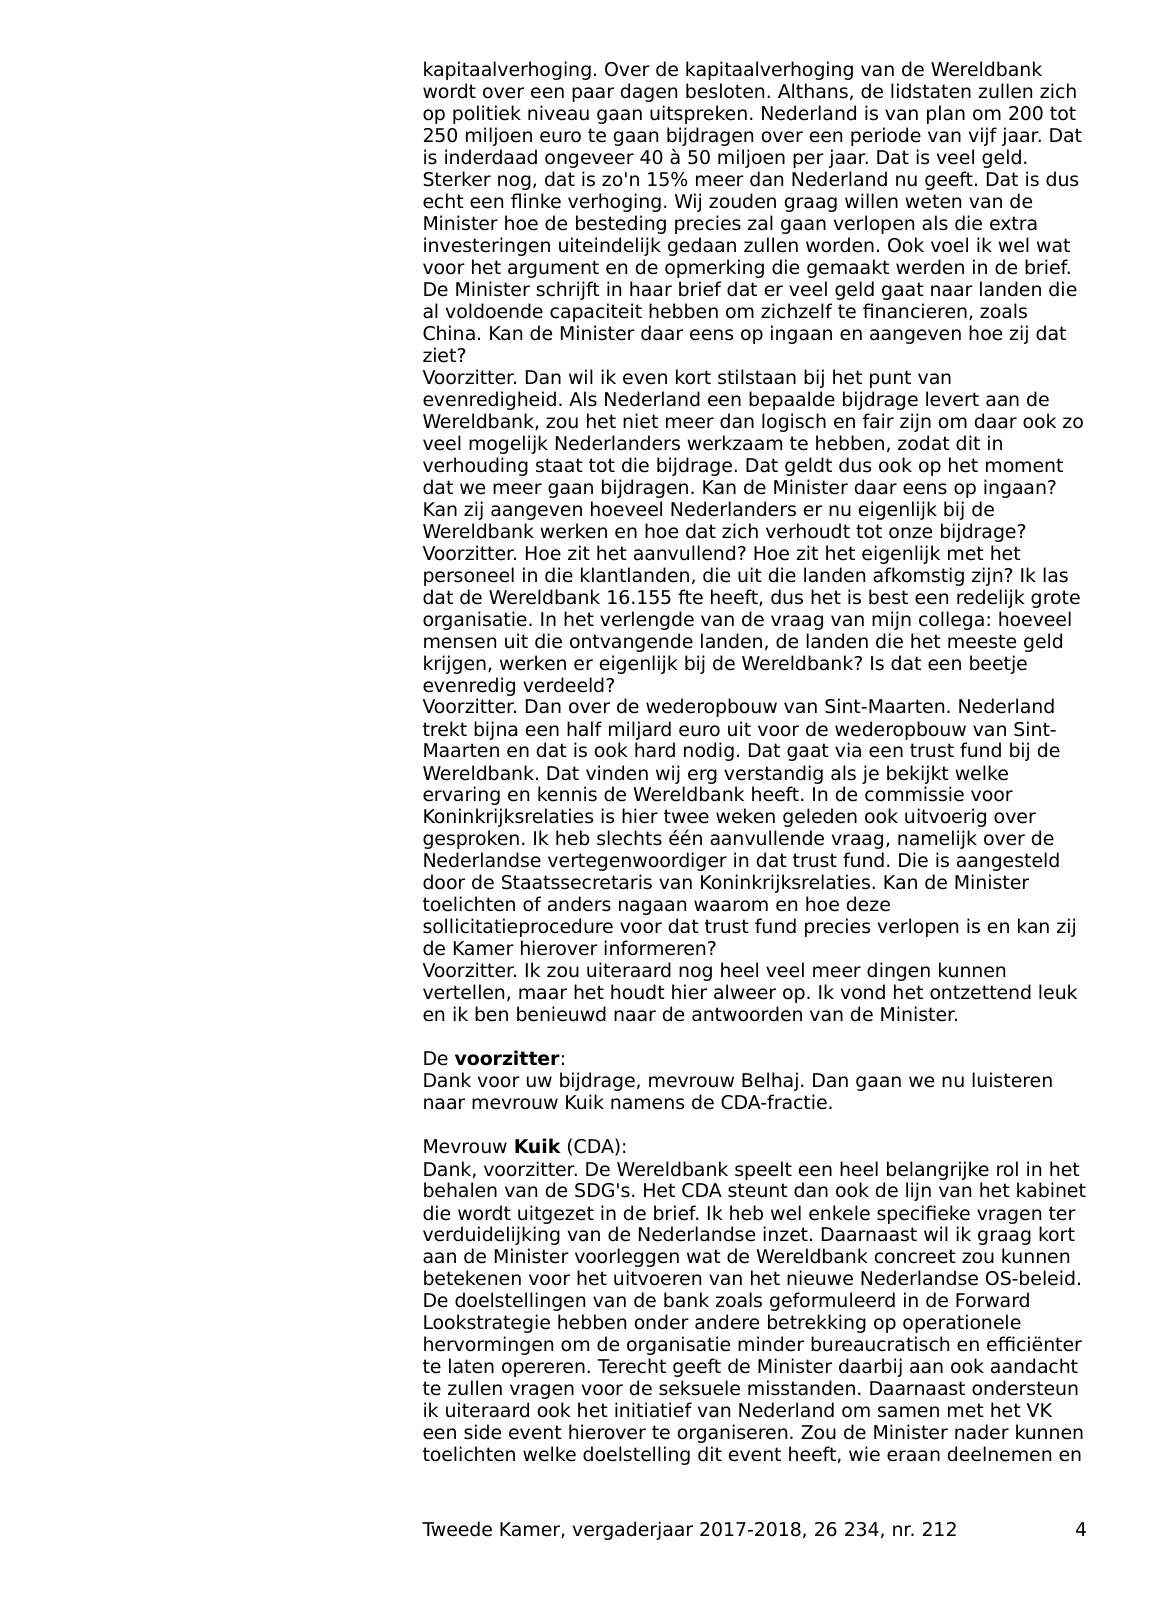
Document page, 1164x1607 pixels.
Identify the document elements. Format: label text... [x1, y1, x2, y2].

text Dank, voorzitter. De Wereldbank speelt een heel belangrijke rol in het behalen van de SDG's. Het CDA steunt dan ook de lijn van het kabinet die wordt uitgezet in de brief. Ik heb wel enkele specifieke vragen ter verduidelijking van de Nederlandse inzet. Daarnaast wil ik graag kort aan de Minister voorleggen wat de Wereldbank concreet zou kunnen betekenen voor het uitvoeren van het nieuwe Nederlandse OS-beleid. [422, 1158, 1087, 1290]
text Voorzitter. Hoe zit het aanvullend? Hoe zit het eigenlijk met het personeel in die klantlanden, die uit die landen afkomstig zijn? Ik las dat de Wereldbank 16.155 fte heeft, dus het is best een redelijk grote organisatie. In het verlengde van de vraag van mijn collega: hoeveel mensen uit die ontvangende landen, de landen die het meeste geld krijgen, werken er eigenlijk bij de Wereldbank? Is dat een beetje evenredig verdeeld? [422, 543, 1087, 696]
text Voorzitter. Dan wil ik even kort stilstaan bij het punt van evenredigheid. Als Nederland een bepaalde bijdrage levert aan de Wereldbank, zou het niet meer dan logisch en fair zijn om daar ook zo veel mogelijk Nederlanders werkzaam te hebben, zodat dit in verhouding staat tot die bijdrage. Dat geldt dus ook op het moment dat we meer gaan bijdragen. Kan de Minister daar eens op ingaan? Kan zij aangeven hoeveel Nederlanders er nu eigenlijk bij de Wereldbank werken en hoe dat zich verhoudt tot onze bijdrage? [422, 367, 1087, 543]
text Voorzitter. Ik zou uiteraard nog heel veel meer dingen kunnen vertellen, maar het houdt hier alweer op. Ik vond het ontzettend leuk en ik ben benieuwd naar de antwoorden van de Minister. [422, 960, 1087, 1026]
text De voorzitter: [422, 1048, 1087, 1070]
text Voorzitter. Dan over de wederopbouw van Sint-Maarten. Nederland trekt bijna een half miljard euro uit voor de wederopbouw van Sint-Maarten en dat is ook hard nodig. Dat gaat via een trust fund bij de Wereldbank. Dat vinden wij erg verstandig als je bekijkt welke ervaring en kennis de Wereldbank heeft. In de commissie voor Koninkrijksrelaties is hier twee weken geleden ook uitvoerig over gesproken. Ik heb slechts één aanvullende vraag, namelijk over de Nederlandse vertegenwoordiger in dat trust fund. Die is aangesteld door de Staatssecretaris van Koninkrijksrelaties. Kan de Minister toelichten of anders nagaan waarom en hoe deze sollicitatieprocedure voor dat trust fund precies verlopen is en kan zij de Kamer hierover informeren? [422, 696, 1087, 960]
text kapitaalverhoging. Over de kapitaalverhoging van de Wereldbank wordt over een paar dagen besloten. Althans, de lidstaten zullen zich op politiek niveau gaan uitspreken. Nederland is van plan om 200 tot 250 miljoen euro te gaan bijdragen over een periode van vijf jaar. Dat is inderdaad ongeveer 40 à 50 miljoen per jaar. Dat is veel geld. Sterker nog, dat is zo'n 15% meer dan Nederland nu geeft. Dat is dus echt een flinke verhoging. Wij zouden graag willen weten van de Minister hoe de besteding precies zal gaan verlopen als die extra investeringen uiteindelijk gedaan zullen worden. Ook voel ik wel wat voor het argument en de opmerking die gemaakt werden in de brief. De Minister schrijft in haar brief dat er veel geld gaat naar landen die al voldoende capaciteit hebben om zichzelf te financieren, zoals China. Kan de Minister daar eens op ingaan en aangeven hoe zij dat ziet? [422, 59, 1087, 367]
text Mevrouw Kuik (CDA): [422, 1136, 1087, 1158]
text De doelstellingen van de bank zoals geformuleerd in de Forward Lookstrategie hebben onder andere betrekking op operationele hervormingen om de organisatie minder bureaucratisch en efficiënter te laten opereren. Terecht geeft de Minister daarbij aan ook aandacht te zullen vragen voor de seksuele misstanden. Daarnaast ondersteun ik uiteraard ook het initiatief van Nederland om samen met het VK een side event hierover te organiseren. Zou de Minister nader kunnen toelichten welke doelstelling dit event heeft, wie eraan deelnemen en [422, 1290, 1087, 1466]
text Dank voor uw bijdrage, mevrouw Belhaj. Dan gaan we nu luisteren naar mevrouw Kuik namens de CDA-fractie. [422, 1070, 1087, 1114]
